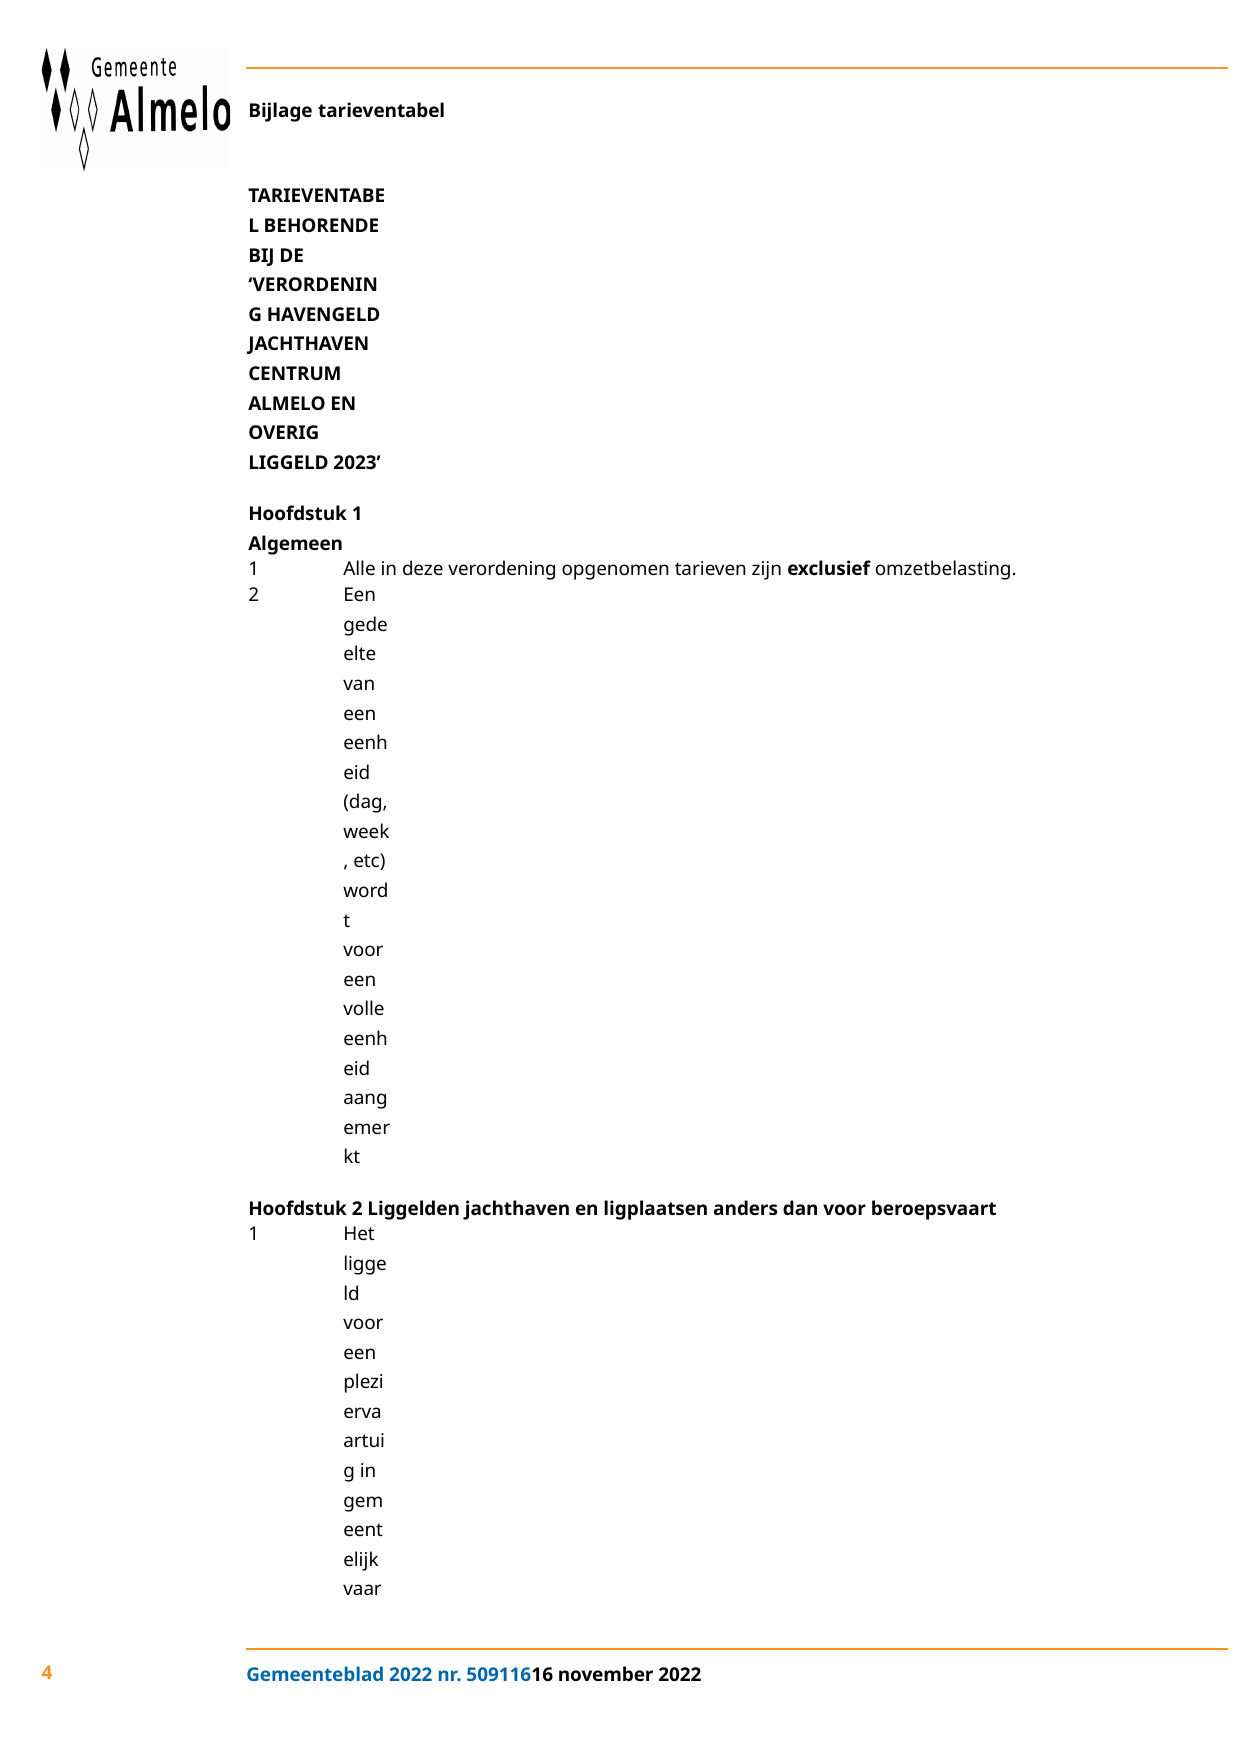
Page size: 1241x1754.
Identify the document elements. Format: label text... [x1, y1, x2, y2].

table_cell [629, 581, 676, 1169]
table_cell [866, 1169, 914, 1195]
table_cell [961, 581, 1009, 1169]
table_cell [438, 1169, 486, 1195]
table_cell [486, 1221, 533, 1601]
table_cell [391, 1221, 438, 1601]
table_cell [771, 581, 819, 1169]
table_cell Hoofdstuk 1 Algemeen [248, 500, 391, 556]
table_cell [438, 475, 1152, 500]
table_cell [676, 581, 723, 1169]
table_cell [819, 1221, 866, 1601]
table_cell [771, 1221, 819, 1601]
table_cell Het liggeld voor een pleziervaartuig in gemeentelijk vaar [343, 1221, 391, 1601]
table_cell [581, 581, 628, 1169]
table_cell [248, 475, 296, 500]
table_cell Hoofdstuk 2 Liggelden jachthaven en ligplaatsen anders dan voor beroepsvaart [248, 1195, 1104, 1221]
table_cell Alle in deze verordening opgenomen tarieven zijn exclusief omzetbelasting. [343, 556, 1104, 581]
table_cell [296, 1169, 343, 1195]
table_cell [629, 1221, 676, 1601]
table_cell [296, 581, 343, 1169]
table_cell [296, 556, 343, 581]
table_cell [866, 581, 914, 1169]
table_cell [676, 1221, 723, 1601]
picture [41, 47, 231, 172]
table_cell [438, 500, 1152, 556]
table_cell [771, 1169, 819, 1195]
table_cell [533, 1221, 581, 1601]
table_cell [438, 1221, 486, 1601]
text Bijlage tarieventabel [248, 95, 1152, 123]
table_cell [914, 581, 961, 1169]
table_cell [724, 581, 771, 1169]
table_cell [676, 1169, 723, 1195]
table_header [438, 183, 1152, 474]
table_cell 1 [248, 1221, 296, 1601]
table_cell Een gedeelte van een eenheid (dag, week, etc) wordt voor een volle eenheid aangemerkt [343, 581, 391, 1169]
table_cell 1 [248, 556, 296, 581]
table_cell [343, 1169, 391, 1195]
table_header TARIEVENTABEL BEHORENDE BIJ DE ‘VERORDENING HAVENGELD JACHTHAVEN CENTRUM ALMELO EN OVERIG LIGGELD 2023’ [248, 183, 391, 474]
table_cell [296, 1221, 343, 1601]
table_cell [438, 581, 486, 1169]
table_cell [1056, 581, 1152, 1169]
table_cell [391, 581, 438, 1169]
table_cell [1009, 1169, 1056, 1195]
table_cell [1104, 1195, 1152, 1221]
table_cell [1056, 1221, 1152, 1601]
table_cell [961, 1221, 1009, 1601]
table_cell [391, 475, 438, 500]
table_cell [391, 500, 438, 556]
table_cell 2 [248, 581, 296, 1169]
table_cell [629, 1169, 676, 1195]
table_cell [486, 1169, 533, 1195]
table_cell [533, 1169, 581, 1195]
table_cell [914, 1169, 961, 1195]
table_cell [248, 1169, 296, 1195]
table_cell [819, 1169, 866, 1195]
table_cell [1056, 1169, 1152, 1195]
table_cell [1009, 1221, 1056, 1601]
table_cell [819, 581, 866, 1169]
table_cell [961, 1169, 1009, 1195]
table_cell [1104, 556, 1152, 581]
table_cell [486, 581, 533, 1169]
table_cell [343, 475, 391, 500]
table_cell [296, 475, 343, 500]
table_cell [391, 1169, 438, 1195]
table_cell [866, 1221, 914, 1601]
table_cell [581, 1169, 628, 1195]
table_cell [914, 1221, 961, 1601]
table_cell [1009, 581, 1056, 1169]
table_cell [724, 1221, 771, 1601]
table_cell [533, 581, 581, 1169]
table_cell [724, 1169, 771, 1195]
table_cell [581, 1221, 628, 1601]
table_header [391, 183, 438, 474]
